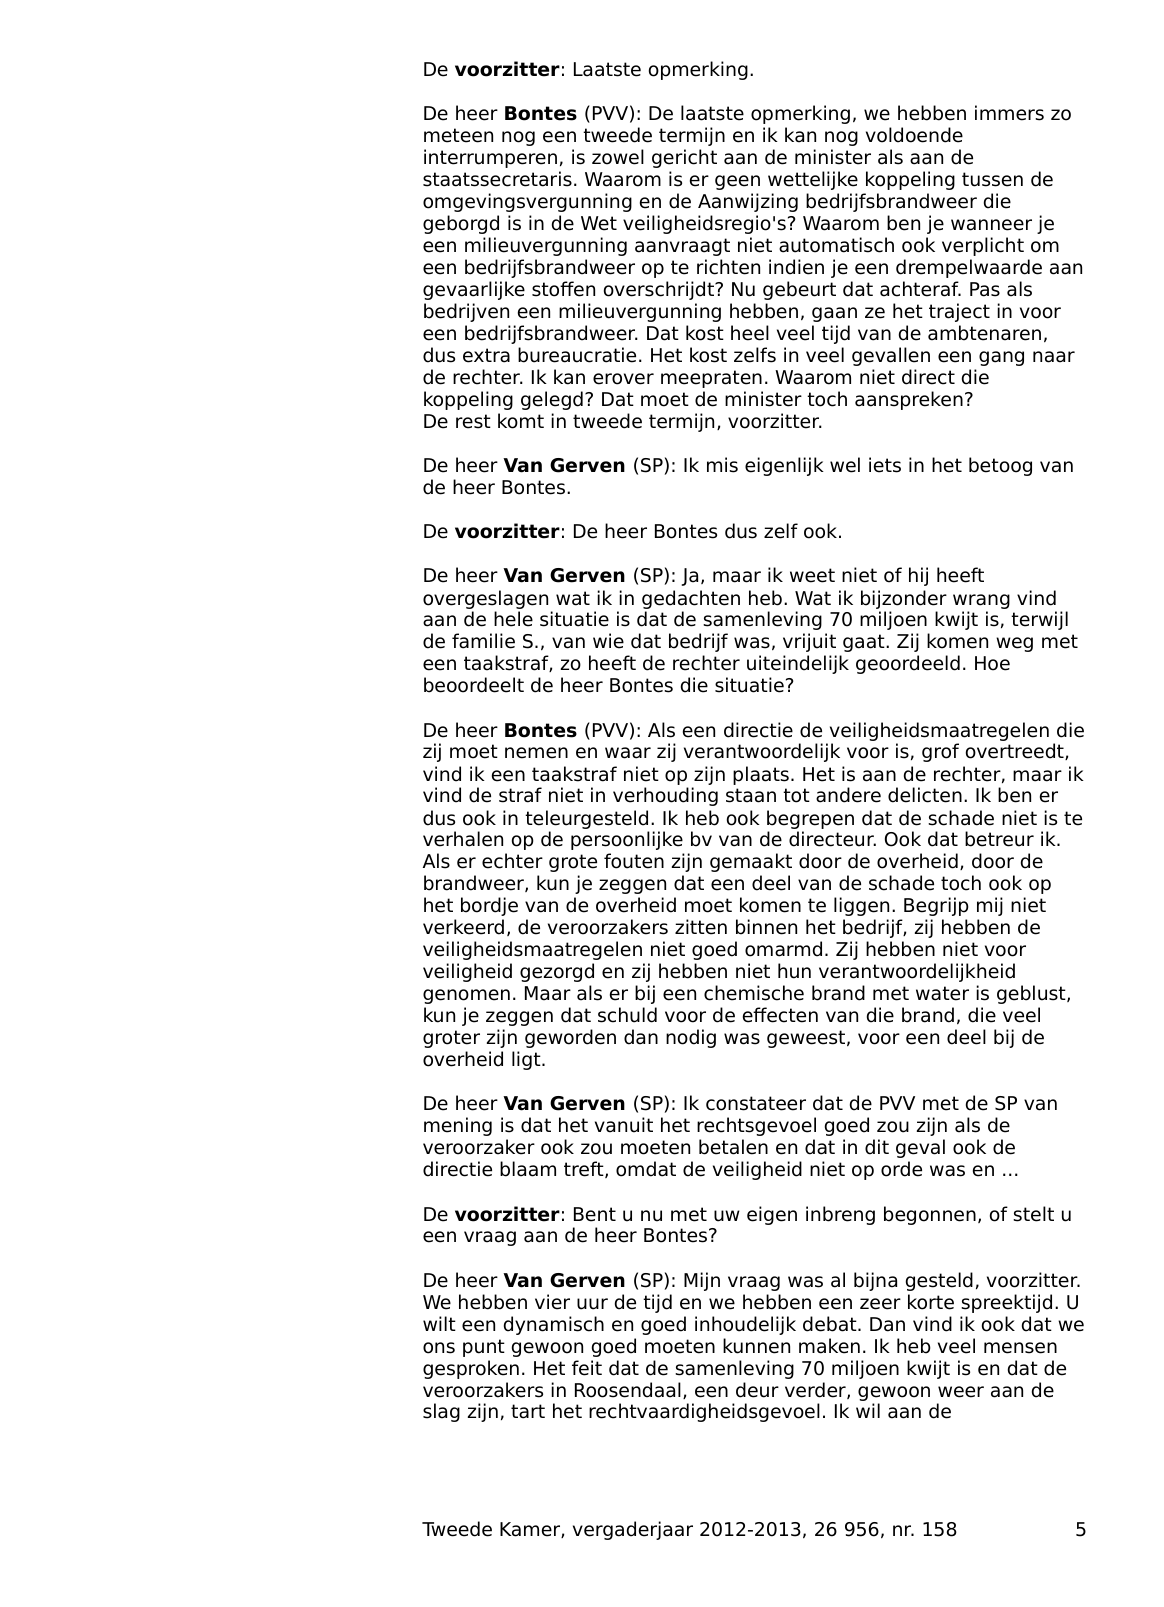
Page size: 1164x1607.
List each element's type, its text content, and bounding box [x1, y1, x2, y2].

text De heer Van Gerven (SP): Ik mis eigenlijk wel iets in het betoog van de heer Bontes. [422, 455, 1087, 499]
text De heer Van Gerven (SP): Ja, maar ik weet niet of hij heeft overgeslagen wat ik in gedachten heb. Wat ik bijzonder wrang vind aan de hele situatie is dat de samenleving 70 miljoen kwijt is, terwijl de familie S., van wie dat bedrijf was, vrijuit gaat. Zij komen weg met een taakstraf, zo heeft de rechter uiteindelijk geoordeeld. Hoe beoordeelt de heer Bontes die situatie? [422, 565, 1087, 697]
text De rest komt in tweede termijn, voorzitter. [422, 411, 1087, 433]
text De voorzitter: Laatste opmerking. [422, 59, 1087, 81]
text De voorzitter: De heer Bontes dus zelf ook. [422, 521, 1087, 543]
text De voorzitter: Bent u nu met uw eigen inbreng begonnen, of stelt u een vraag aan de heer Bontes? [422, 1203, 1087, 1247]
text De heer Van Gerven (SP): Ik constateer dat de PVV met de SP van mening is dat het vanuit het rechtsgevoel goed zou zijn als de veroorzaker ook zou moeten betalen en dat in dit geval ook de directie blaam treft, omdat de veiligheid niet op orde was en ... [422, 1093, 1087, 1181]
text De heer Bontes (PVV): De laatste opmerking, we hebben immers zo meteen nog een tweede termijn en ik kan nog voldoende interrumperen, is zowel gericht aan de minister als aan de staatssecretaris. Waarom is er geen wettelijke koppeling tussen de omgevingsvergunning en de Aanwijzing bedrijfsbrandweer die geborgd is in de Wet veiligheidsregio's? Waarom ben je wanneer je een milieuvergunning aanvraagt niet automatisch ook verplicht om een bedrijfsbrandweer op te richten indien je een drempelwaarde aan gevaarlijke stoffen overschrijdt? Nu gebeurt dat achteraf. Pas als bedrijven een milieuvergunning hebben, gaan ze het traject in voor een bedrijfsbrandweer. Dat kost heel veel tijd van de ambtenaren, dus extra bureaucratie. Het kost zelfs in veel gevallen een gang naar de rechter. Ik kan erover meepraten. Waarom niet direct die koppeling gelegd? Dat moet de minister toch aanspreken? [422, 103, 1087, 411]
text De heer Van Gerven (SP): Mijn vraag was al bijna gesteld, voorzitter. We hebben vier uur de tijd en we hebben een zeer korte spreektijd. U wilt een dynamisch en goed inhoudelijk debat. Dan vind ik ook dat we ons punt gewoon goed moeten kunnen maken. Ik heb veel mensen gesproken. Het feit dat de samenleving 70 miljoen kwijt is en dat de veroorzakers in Roosendaal, een deur verder, gewoon weer aan de slag zijn, tart het rechtvaardigheidsgevoel. Ik wil aan de [422, 1269, 1087, 1423]
text De heer Bontes (PVV): Als een directie de veiligheidsmaatregelen die zij moet nemen en waar zij verantwoordelijk voor is, grof overtreedt, vind ik een taakstraf niet op zijn plaats. Het is aan de rechter, maar ik vind de straf niet in verhouding staan tot andere delicten. Ik ben er dus ook in teleurgesteld. Ik heb ook begrepen dat de schade niet is te verhalen op de persoonlijke bv van de directeur. Ook dat betreur ik. Als er echter grote fouten zijn gemaakt door de overheid, door de brandweer, kun je zeggen dat een deel van de schade toch ook op het bordje van de overheid moet komen te liggen. Begrijp mij niet verkeerd, de veroorzakers zitten binnen het bedrijf, zij hebben de veiligheidsmaatregelen niet goed omarmd. Zij hebben niet voor veiligheid gezorgd en zij hebben niet hun verantwoordelijkheid genomen. Maar als er bij een chemische brand met water is geblust, kun je zeggen dat schuld voor de effecten van die brand, die veel groter zijn geworden dan nodig was geweest, voor een deel bij de overheid ligt. [422, 719, 1087, 1071]
